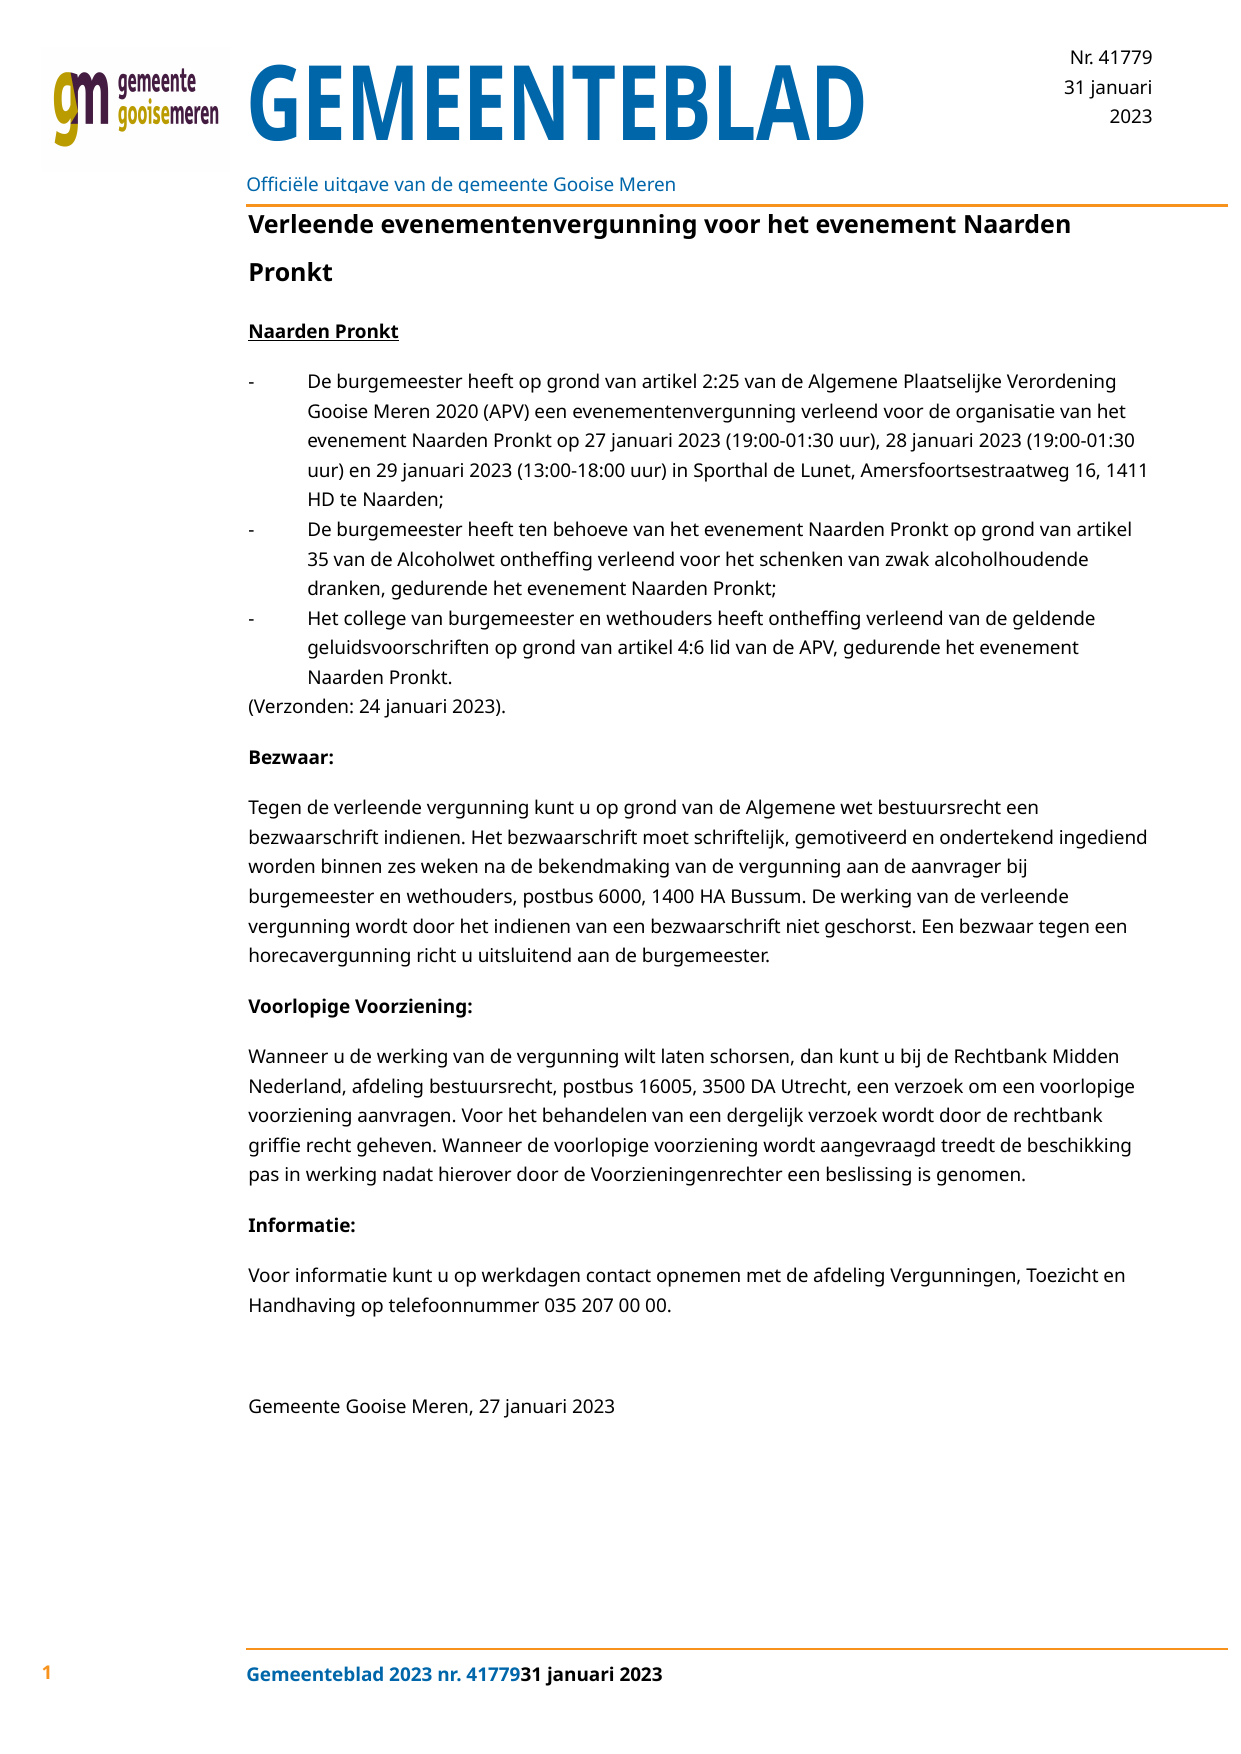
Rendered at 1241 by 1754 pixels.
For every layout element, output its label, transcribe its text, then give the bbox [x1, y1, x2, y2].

text Naarden Pronkt [248, 318, 1152, 344]
text Voorlopige Voorziening: [248, 993, 1152, 1019]
text (Verzonden: 24 januari 2023). [248, 694, 1152, 719]
text Informatie: [248, 1212, 1152, 1238]
list De burgemeester heeft op grond van artikel 2:25 van de Algemene Plaatselijke Verordening Gooise Meren 2020 (APV) een evenementenvergunning verleend voor de organisatie van het evenement Naarden Pronkt op 27 januari 2023 (19:00-01:30 uur), 28 januari 2023 (19:00-01:30 uur) en 29 januari 2023 (13:00-18:00 uur) in Sporthal de Lunet, Amersfoortsestraatweg 16, 1411 HD te Naarden; [248, 368, 1152, 512]
text Bezwaar: [248, 744, 1152, 770]
picture [41, 47, 231, 172]
text Voor informatie kunt u op werkdagen contact opnemen met de afdeling Vergunningen, Toezicht en Handhaving op telefoonnummer 035 207 00 00. [248, 1262, 1152, 1318]
text Tegen de verleende vergunning kunt u op grond van de Algemene wet bestuursrecht een bezwaarschrift indienen. Het bezwaarschrift moet schriftelijk, gemotiveerd en ondertekend ingediend worden binnen zes weken na de bekendmaking van de vergunning aan de aanvrager bij burgemeester en wethouders, postbus 6000, 1400 HA Bussum. De werking van de verleende vergunning wordt door het indienen van een bezwaarschrift niet geschorst. Een bezwaar tegen een horecavergunning richt u uitsluitend aan de burgemeester. [248, 794, 1152, 968]
text Gemeente Gooise Meren, 27 januari 2023 [248, 1393, 1152, 1419]
text Verleende evenementenvergunning voor het evenement Naarden Pronkt [248, 207, 1152, 288]
list Het college van burgemeester en wethouders heeft ontheffing verleend van de geldende geluidsvoorschriften op grond van artikel 4:6 lid van de APV, gedurende het evenement Naarden Pronkt. [248, 605, 1152, 690]
text Wanneer u de werking van de vergunning wilt laten schorsen, dan kunt u bij de Rechtbank Midden Nederland, afdeling bestuursrecht, postbus 16005, 3500 DA Utrecht, een verzoek om een voorlopige voorziening aanvragen. Voor het behandelen van een dergelijk verzoek wordt door de rechtbank griffie recht geheven. Wanneer de voorlopige voorziening wordt aangevraagd treedt de beschikking pas in werking nadat hierover door de Voorzieningenrechter een beslissing is genomen. [248, 1043, 1152, 1187]
list De burgemeester heeft ten behoeve van het evenement Naarden Pronkt op grond van artikel 35 van de Alcoholwet ontheffing verleend voor het schenken van zwak alcoholhoudende dranken, gedurende het evenement Naarden Pronkt; [248, 516, 1152, 601]
